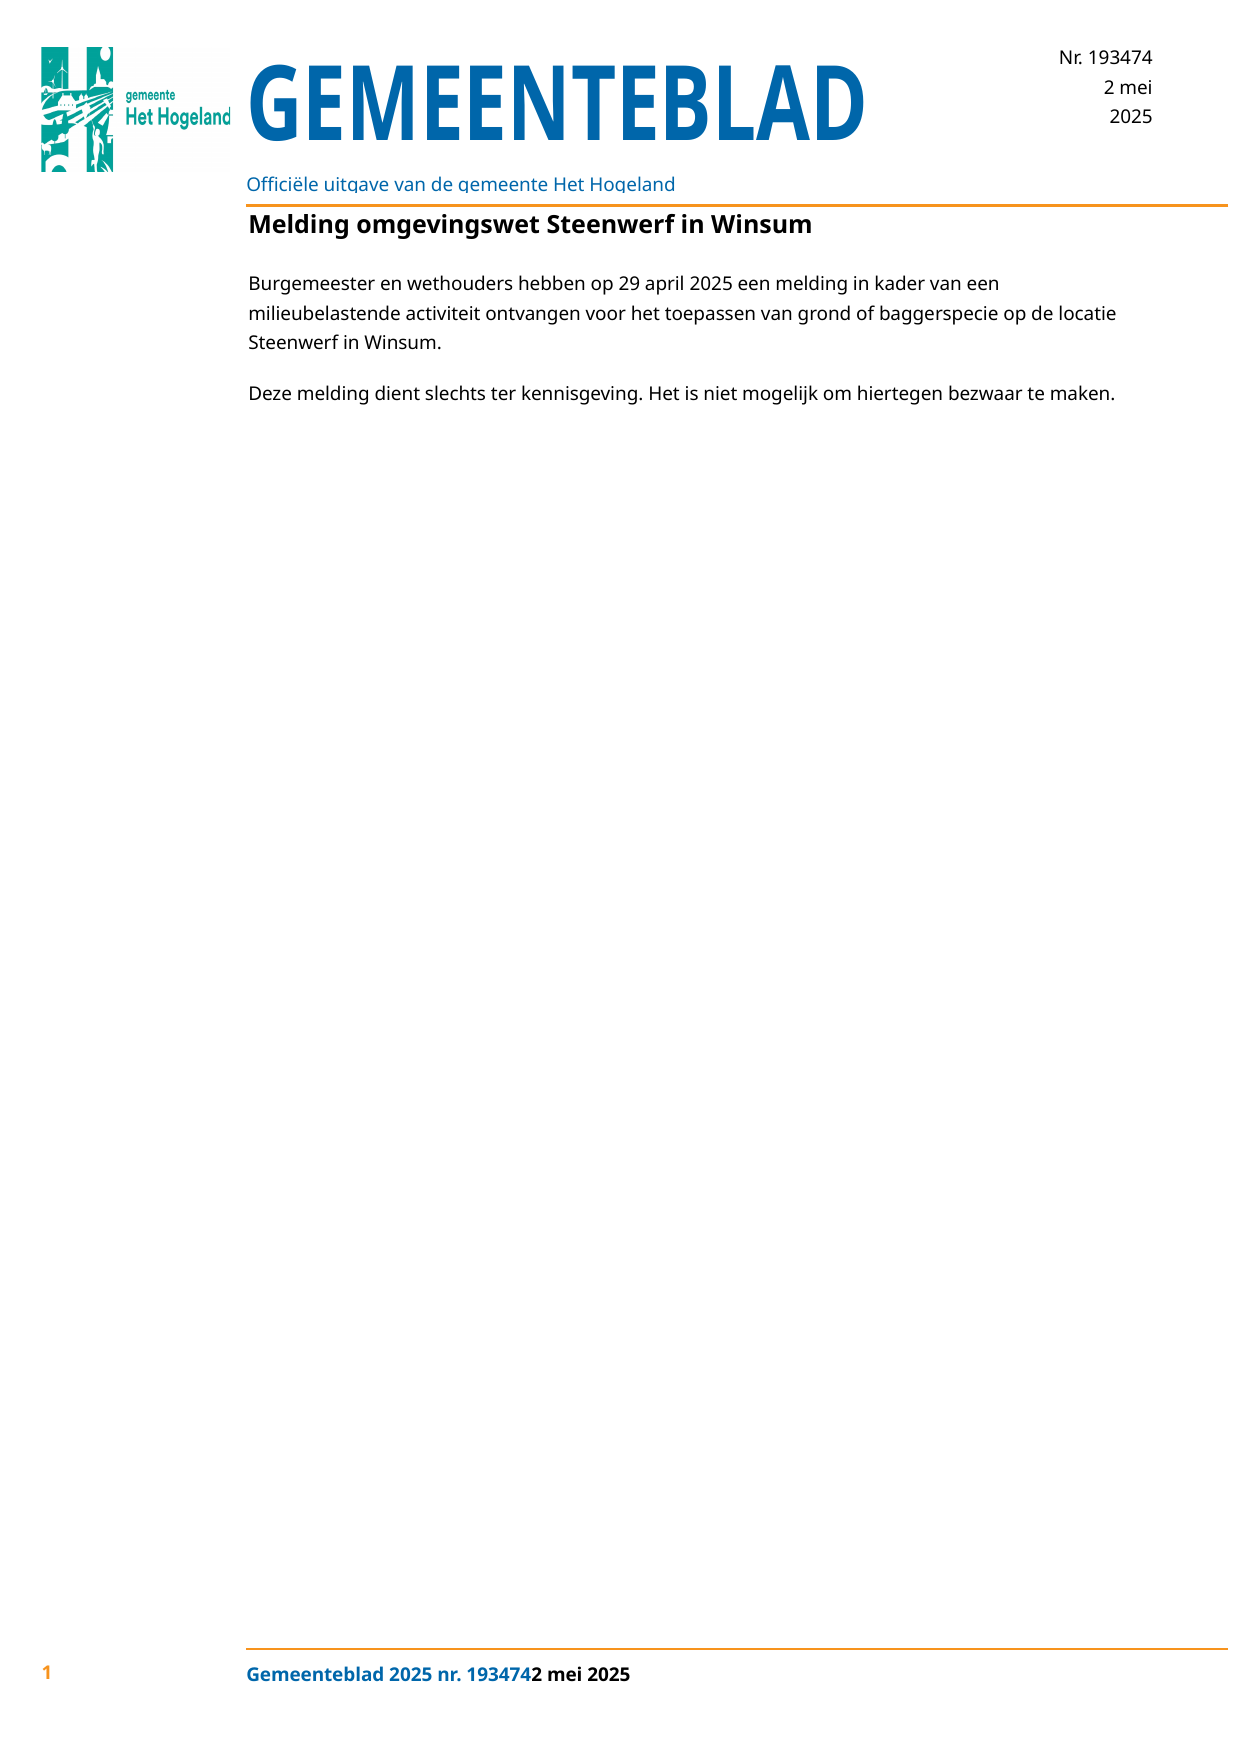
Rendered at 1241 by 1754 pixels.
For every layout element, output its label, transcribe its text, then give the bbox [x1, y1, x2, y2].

text Deze melding dient slechts ter kennisgeving. Het is niet mogelijk om hiertegen bezwaar te maken. [248, 380, 1152, 406]
text Melding omgevingswet Steenwerf in Winsum [248, 207, 1152, 241]
text Burgemeester en wethouders hebben op 29 april 2025 een melding in kader van een milieubelastende activiteit ontvangen voor het toepassen van grond of baggerspecie op de locatie Steenwerf in Winsum. [248, 270, 1152, 355]
picture [41, 47, 231, 172]
